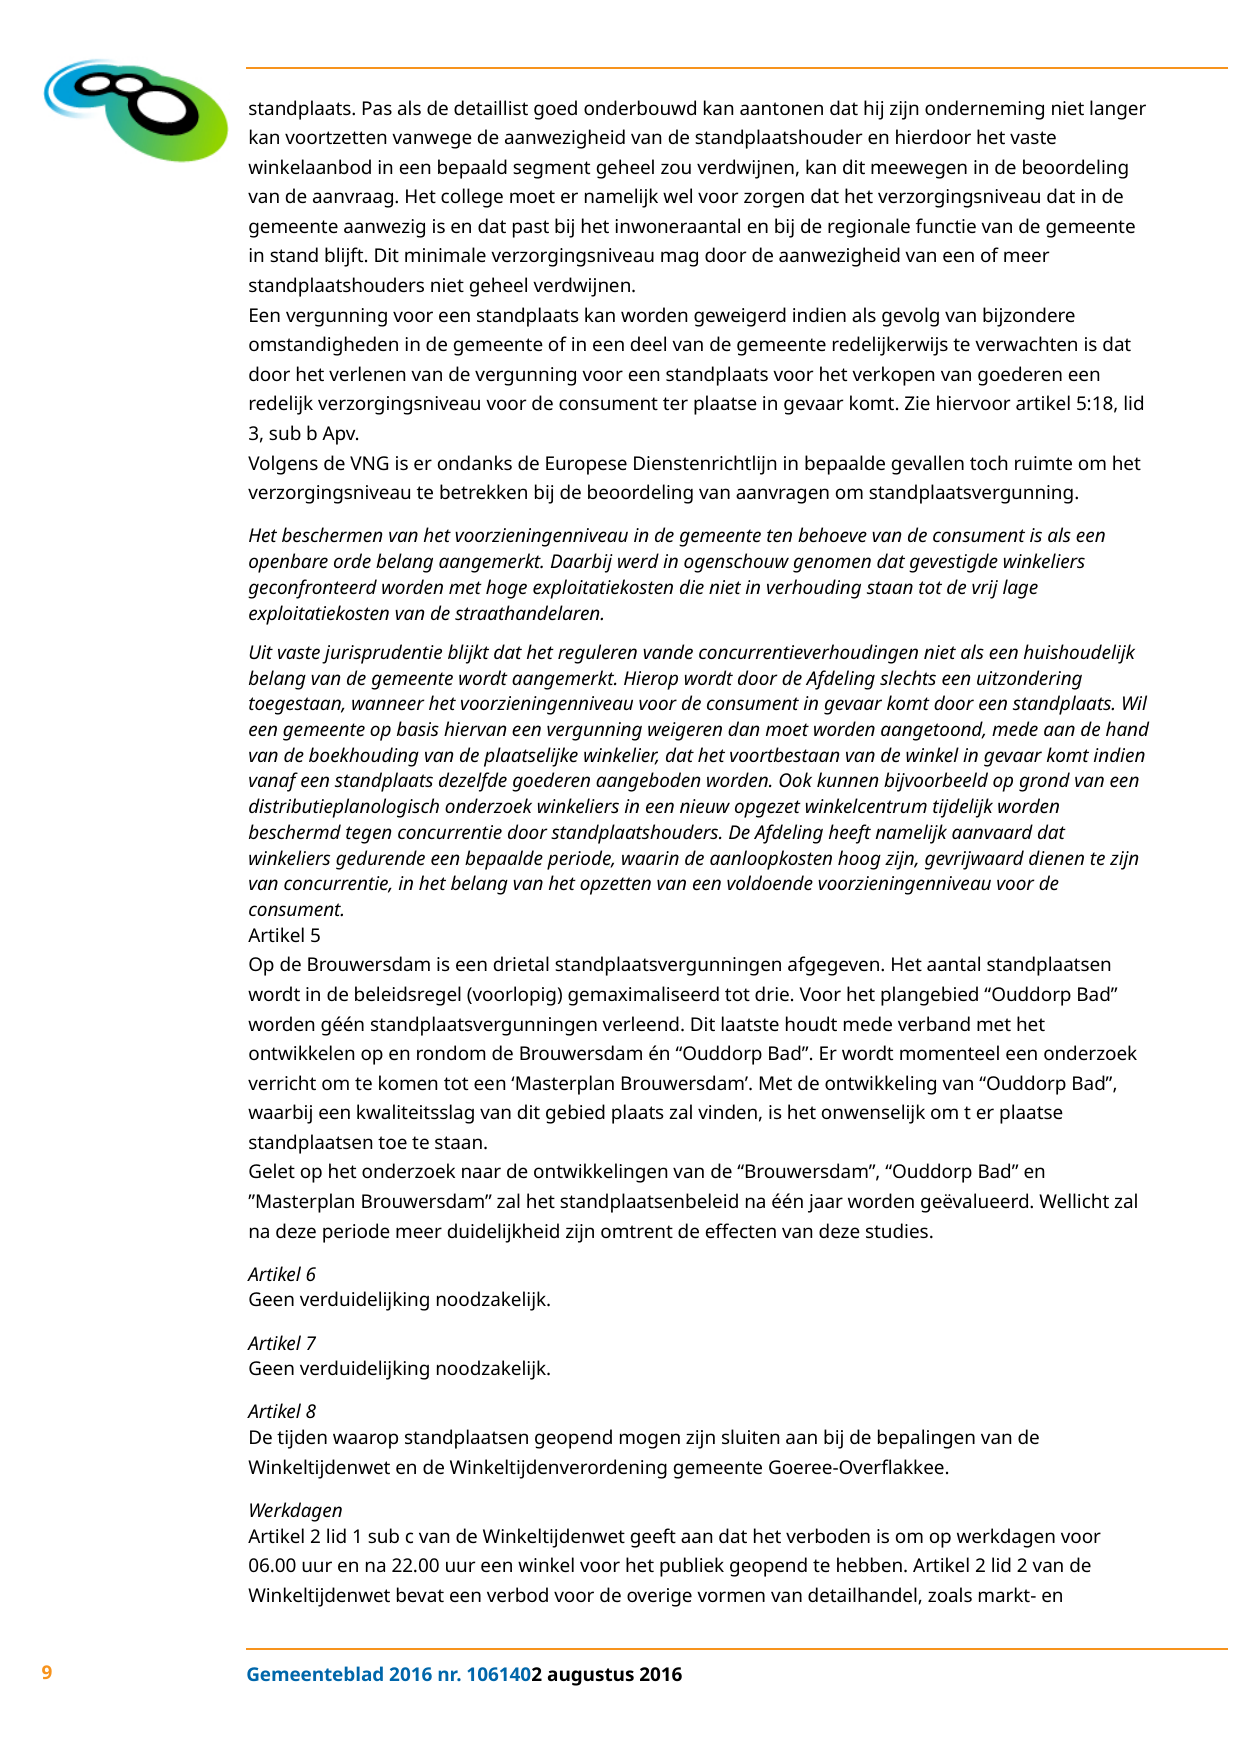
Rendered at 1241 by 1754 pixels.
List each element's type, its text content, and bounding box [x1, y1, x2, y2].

text Een vergunning voor een standplaats kan worden geweigerd indien als gevolg van bijzondere omstandigheden in de gemeente of in een deel van de gemeente redelijkerwijs te verwachten is dat door het verlenen van de vergunning voor een standplaats voor het verkopen van goederen een redelijk verzorgingsniveau voor de consument ter plaatse in gevaar komt. Zie hiervoor artikel 5:18, lid 3, sub b Apv. [248, 302, 1152, 446]
text Artikel 8 [248, 1399, 1152, 1424]
text Artikel 6 [248, 1261, 1152, 1287]
text Geen verduidelijking noodzakelijk. [248, 1356, 1152, 1381]
text Geen verduidelijking noodzakelijk. [248, 1287, 1152, 1312]
text Volgens de VNG is er ondanks de Europese Dienstenrichtlijn in bepaalde gevallen toch ruimte om het verzorgingsniveau te betrekken bij de beoordeling van aanvragen om standplaatsvergunning. [248, 450, 1152, 505]
text Werkdagen [248, 1497, 1152, 1523]
text Op de Brouwersdam is een drietal standplaatsvergunningen afgegeven. Het aantal standplaatsen wordt in de beleidsregel (voorlopig) gemaximaliseerd tot drie. Voor het plangebied “Ouddorp Bad” worden géén standplaatsvergunningen verleend. Dit laatste houdt mede verband met het ontwikkelen op en rondom de Brouwersdam én “Ouddorp Bad”. Er wordt momenteel een onderzoek verricht om te komen tot een ‘Masterplan Brouwersdam’. Met de ontwikkeling van “Ouddorp Bad”, waarbij een kwaliteitsslag van dit gebied plaats zal vinden, is het onwenselijk om t er plaatse standplaatsen toe te staan. [248, 952, 1152, 1155]
text Gelet op het onderzoek naar de ontwikkelingen van de “Brouwersdam”, “Ouddorp Bad” en ”Masterplan Brouwersdam” zal het standplaatsenbeleid na één jaar worden geëvalueerd. Wellicht zal na deze periode meer duidelijkheid zijn omtrent de effecten van deze studies. [248, 1159, 1152, 1243]
text standplaats. Pas als de detaillist goed onderbouwd kan aantonen dat hij zijn onderneming niet langer kan voortzetten vanwege de aanwezigheid van de standplaatshouder en hierdoor het vaste winkelaanbod in een bepaald segment geheel zou verdwijnen, kan dit meewegen in de beoordeling van de aanvraag. Het college moet er namelijk wel voor zorgen dat het verzorgingsniveau dat in de gemeente aanwezig is en dat past bij het inwoneraantal en bij de regionale functie van de gemeente in stand blijft. Dit minimale verzorgingsniveau mag door de aanwezigheid van een of meer standplaatshouders niet geheel verdwijnen. [248, 95, 1152, 298]
picture [41, 47, 231, 172]
text Artikel 7 [248, 1330, 1152, 1356]
text De tijden waarop standplaatsen geopend mogen zijn sluiten aan bij de bepalingen van de Winkeltijdenwet en de Winkeltijdenverordening gemeente Goeree-Overflakkee. [248, 1424, 1152, 1480]
text Uit vaste jurisprudentie blijkt dat het reguleren vande concurrentieverhoudingen niet als een huishoudelijk belang van de gemeente wordt aangemerkt. Hierop wordt door de Afdeling slechts een uitzondering toegestaan, wanneer het voorzieningenniveau voor de consument in gevaar komt door een standplaats. Wil een gemeente op basis hiervan een vergunning weigeren dan moet worden aangetoond, mede aan de hand van de boekhouding van de plaatselijke winkelier, dat het voortbestaan van de winkel in gevaar komt indien vanaf een standplaats dezelfde goederen aangeboden worden. Ook kunnen bijvoorbeeld op grond van een distributieplanologisch onderzoek winkeliers in een nieuw opgezet winkelcentrum tijdelijk worden beschermd tegen concurrentie door standplaatshouders. De Afdeling heeft namelijk aanvaard dat winkeliers gedurende een bepaalde periode, waarin de aanloopkosten hoog zijn, gevrijwaard dienen te zijn van concurrentie, in het belang van het opzetten van een voldoende voorzieningenniveau voor de consument. [248, 639, 1152, 922]
text Artikel 5 [248, 922, 1152, 948]
text Artikel 2 lid 1 sub c van de Winkeltijdenwet geeft aan dat het verboden is om op werkdagen voor 06.00 uur en na 22.00 uur een winkel voor het publiek geopend te hebben. Artikel 2 lid 2 van de Winkeltijdenwet bevat een verbod voor de overige vormen van detailhandel, zoals markt- en [248, 1523, 1152, 1608]
text Het beschermen van het voorzieningenniveau in de gemeente ten behoeve van de consument is als een openbare orde belang aangemerkt. Daarbij werd in ogenschouw genomen dat gevestigde winkeliers geconfronteerd worden met hoge exploitatiekosten die niet in verhouding staan tot de vrij lage exploitatiekosten van de straathandelaren. [248, 522, 1152, 625]
